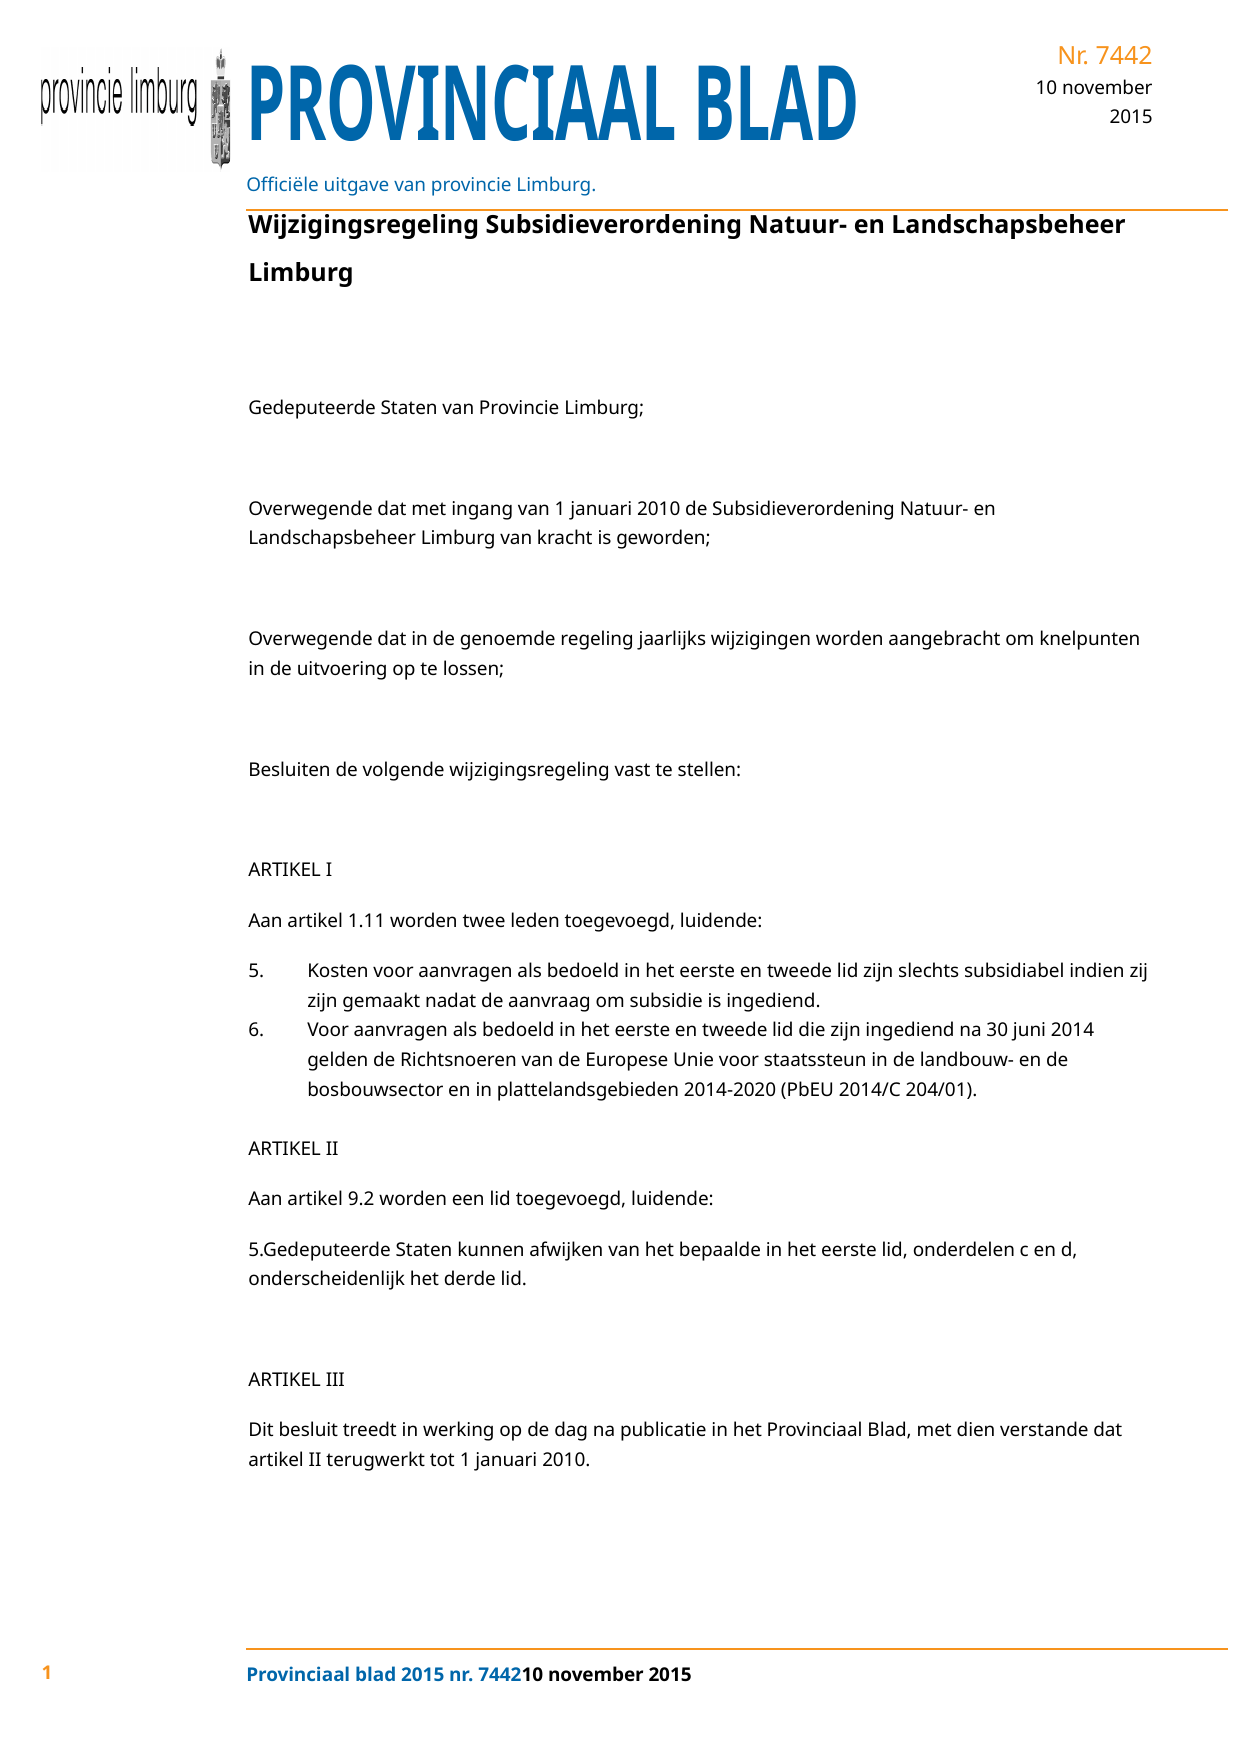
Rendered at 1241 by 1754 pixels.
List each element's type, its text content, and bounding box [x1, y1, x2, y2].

text Dit besluit treedt in werking op de dag na publicatie in het Provinciaal Blad, met dien verstande dat artikel II terugwerkt tot 1 januari 2010. [248, 1417, 1152, 1472]
text ARTIKEL III [248, 1366, 1152, 1392]
text Aan artikel 9.2 worden een lid toegevoegd, luidende: [248, 1185, 1152, 1211]
text ARTIKEL I [248, 857, 1152, 882]
text Besluiten de volgende wijzigingsregeling vast te stellen: [248, 756, 1152, 781]
text Overwegende dat met ingang van 1 januari 2010 de Subsidieverordening Natuur- en Landschapsbeheer Limburg van kracht is geworden; [248, 495, 1152, 550]
text ARTIKEL II [248, 1135, 1152, 1161]
text Overwegende dat in de genoemde regeling jaarlijks wijzigingen worden aangebracht om knelpunten in de uitvoering op te lossen; [248, 625, 1152, 681]
list Voor aanvragen als bedoeld in het eerste en tweede lid die zijn ingediend na 30 juni 2014 gelden de Richtsnoeren van de Europese Unie voor staatssteun in de landbouw- en de bosbouwsector en in plattelandsgebieden 2014-2020 (PbEU 2014/C 204/01). [248, 1017, 1152, 1101]
picture [41, 47, 231, 172]
text 5.Gedeputeerde Staten kunnen afwijken van het bepaalde in het eerste lid, onderdelen c en d, onderscheidenlijk het derde lid. [248, 1236, 1152, 1291]
text Gedeputeerde Staten van Provincie Limburg; [248, 394, 1152, 420]
text Aan artikel 1.11 worden twee leden toegevoegd, luidende: [248, 907, 1152, 933]
text Wijzigingsregeling Subsidieverordening Natuur- en Landschapsbeheer Limburg [248, 211, 1152, 288]
list Kosten voor aanvragen als bedoeld in het eerste en tweede lid zijn slechts subsidiabel indien zij zijn gemaakt nadat de aanvraag om subsidie is ingediend. [248, 957, 1152, 1013]
